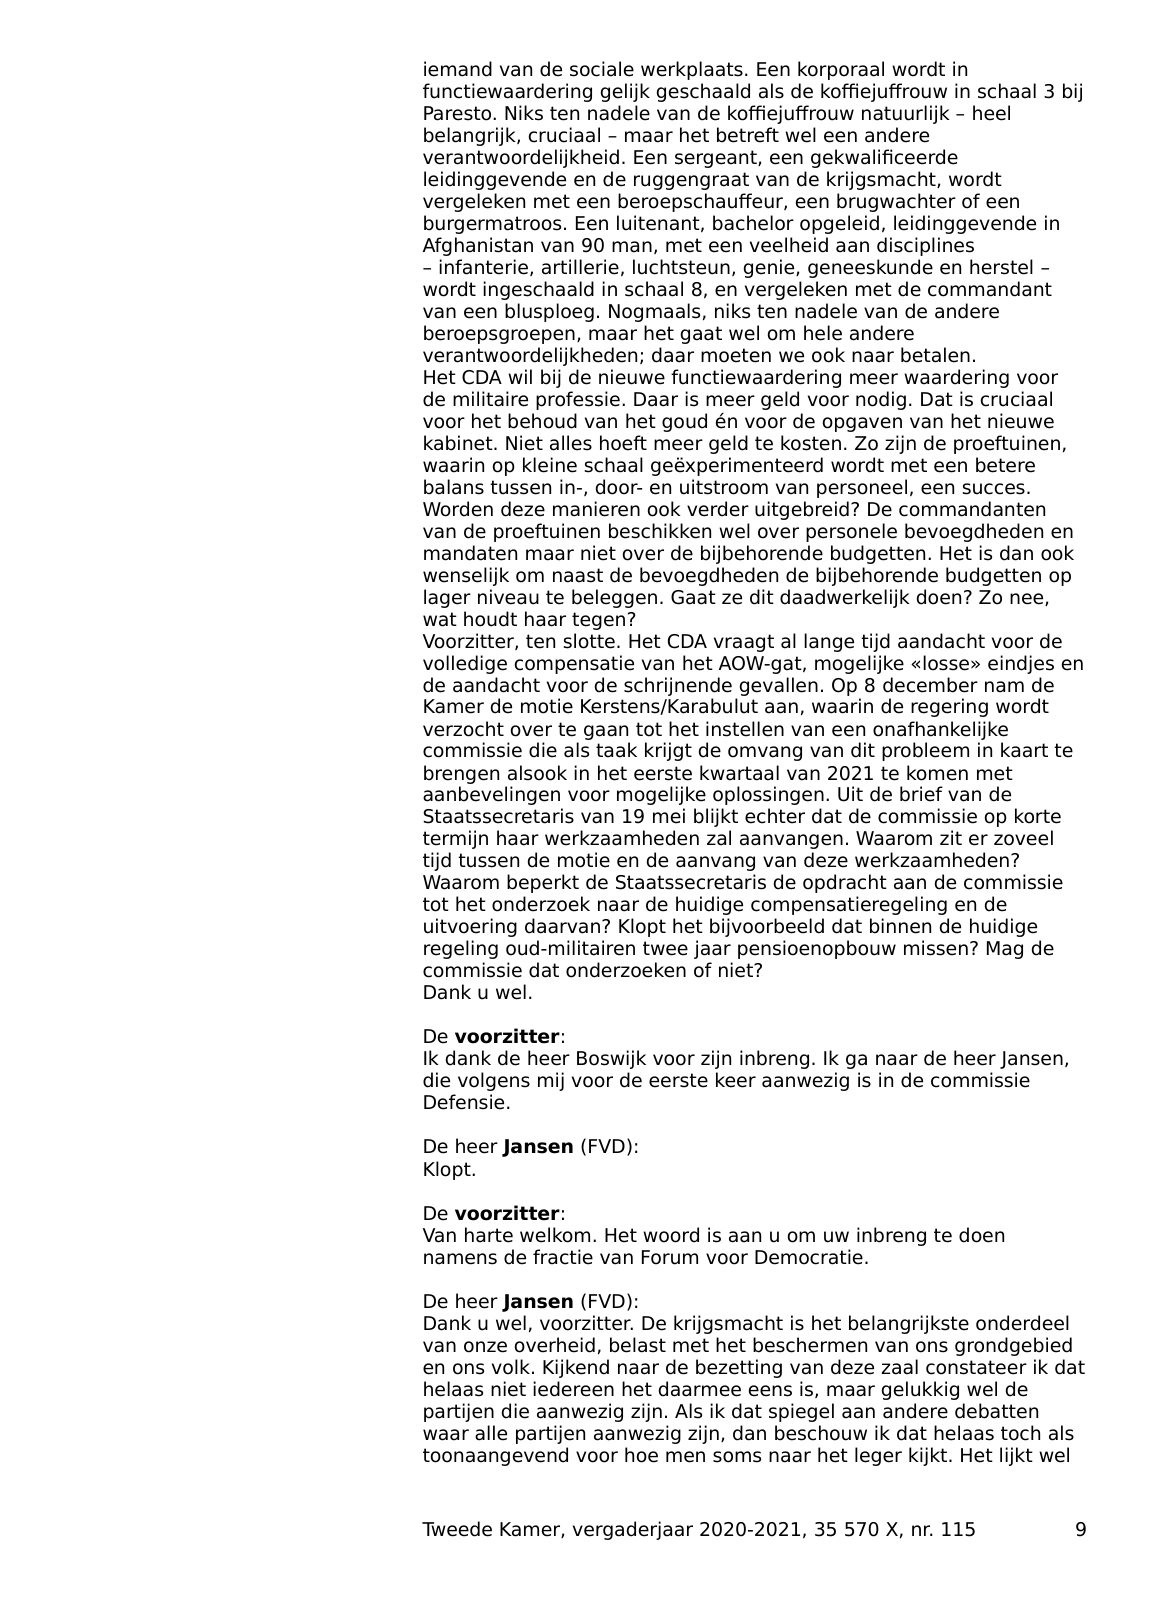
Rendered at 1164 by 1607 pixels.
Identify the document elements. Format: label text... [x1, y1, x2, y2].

text De heer Jansen (FVD): [422, 1291, 1087, 1313]
text Dank u wel. [422, 982, 1087, 1004]
text Van harte welkom. Het woord is aan u om uw inbreng te doen namens de fractie van Forum voor Democratie. [422, 1224, 1087, 1268]
text iemand van de sociale werkplaats. Een korporaal wordt in functiewaardering gelijk geschaald als de koffiejuffrouw in schaal 3 bij Paresto. Niks ten nadele van de koffiejuffrouw natuurlijk – heel belangrijk, cruciaal – maar het betreft wel een andere verantwoordelijkheid. Een sergeant, een gekwalificeerde leidinggevende en de ruggengraat van de krijgsmacht, wordt vergeleken met een beroepschauffeur, een brugwachter of een burgermatroos. Een luitenant, bachelor opgeleid, leidinggevende in Afghanistan van 90 man, met een veelheid aan disciplines – infanterie, artillerie, luchtsteun, genie, geneeskunde en herstel – wordt ingeschaald in schaal 8, en vergeleken met de commandant van een blusploeg. Nogmaals, niks ten nadele van de andere beroepsgroepen, maar het gaat wel om hele andere verantwoordelijkheden; daar moeten we ook naar betalen. [422, 59, 1087, 367]
text De voorzitter: [422, 1203, 1087, 1224]
text Voorzitter, ten slotte. Het CDA vraagt al lange tijd aandacht voor de volledige compensatie van het AOW-gat, mogelijke «losse» eindjes en de aandacht voor de schrijnende gevallen. Op 8 december nam de Kamer de motie Kerstens/Karabulut aan, waarin de regering wordt verzocht over te gaan tot het instellen van een onafhankelijke commissie die als taak krijgt de omvang van dit probleem in kaart te brengen alsook in het eerste kwartaal van 2021 te komen met aanbevelingen voor mogelijke oplossingen. Uit de brief van de Staatssecretaris van 19 mei blijkt echter dat de commissie op korte termijn haar werkzaamheden zal aanvangen. Waarom zit er zoveel tijd tussen de motie en de aanvang van deze werkzaamheden? Waarom beperkt de Staatssecretaris de opdracht aan de commissie tot het onderzoek naar de huidige compensatieregeling en de uitvoering daarvan? Klopt het bijvoorbeeld dat binnen de huidige regeling oud-militairen twee jaar pensioenopbouw missen? Mag de commissie dat onderzoeken of niet? [422, 631, 1087, 982]
text Klopt. [422, 1158, 1087, 1180]
text De voorzitter: [422, 1026, 1087, 1048]
text Ik dank de heer Boswijk voor zijn inbreng. Ik ga naar de heer Jansen, die volgens mij voor de eerste keer aanwezig is in de commissie Defensie. [422, 1048, 1087, 1114]
text De heer Jansen (FVD): [422, 1136, 1087, 1158]
text Het CDA wil bij de nieuwe functiewaardering meer waardering voor de militaire professie. Daar is meer geld voor nodig. Dat is cruciaal voor het behoud van het goud én voor de opgaven van het nieuwe kabinet. Niet alles hoeft meer geld te kosten. Zo zijn de proeftuinen, waarin op kleine schaal geëxperimenteerd wordt met een betere balans tussen in-, door- en uitstroom van personeel, een succes. Worden deze manieren ook verder uitgebreid? De commandanten van de proeftuinen beschikken wel over personele bevoegdheden en mandaten maar niet over de bijbehorende budgetten. Het is dan ook wenselijk om naast de bevoegdheden de bijbehorende budgetten op lager niveau te beleggen. Gaat ze dit daadwerkelijk doen? Zo nee, wat houdt haar tegen? [422, 367, 1087, 631]
text Dank u wel, voorzitter. De krijgsmacht is het belangrijkste onderdeel van onze overheid, belast met het beschermen van ons grondgebied en ons volk. Kijkend naar de bezetting van deze zaal constateer ik dat helaas niet iedereen het daarmee eens is, maar gelukkig wel de partijen die aanwezig zijn. Als ik dat spiegel aan andere debatten waar alle partijen aanwezig zijn, dan beschouw ik dat helaas toch als toonaangevend voor hoe men soms naar het leger kijkt. Het lijkt wel [422, 1313, 1087, 1467]
